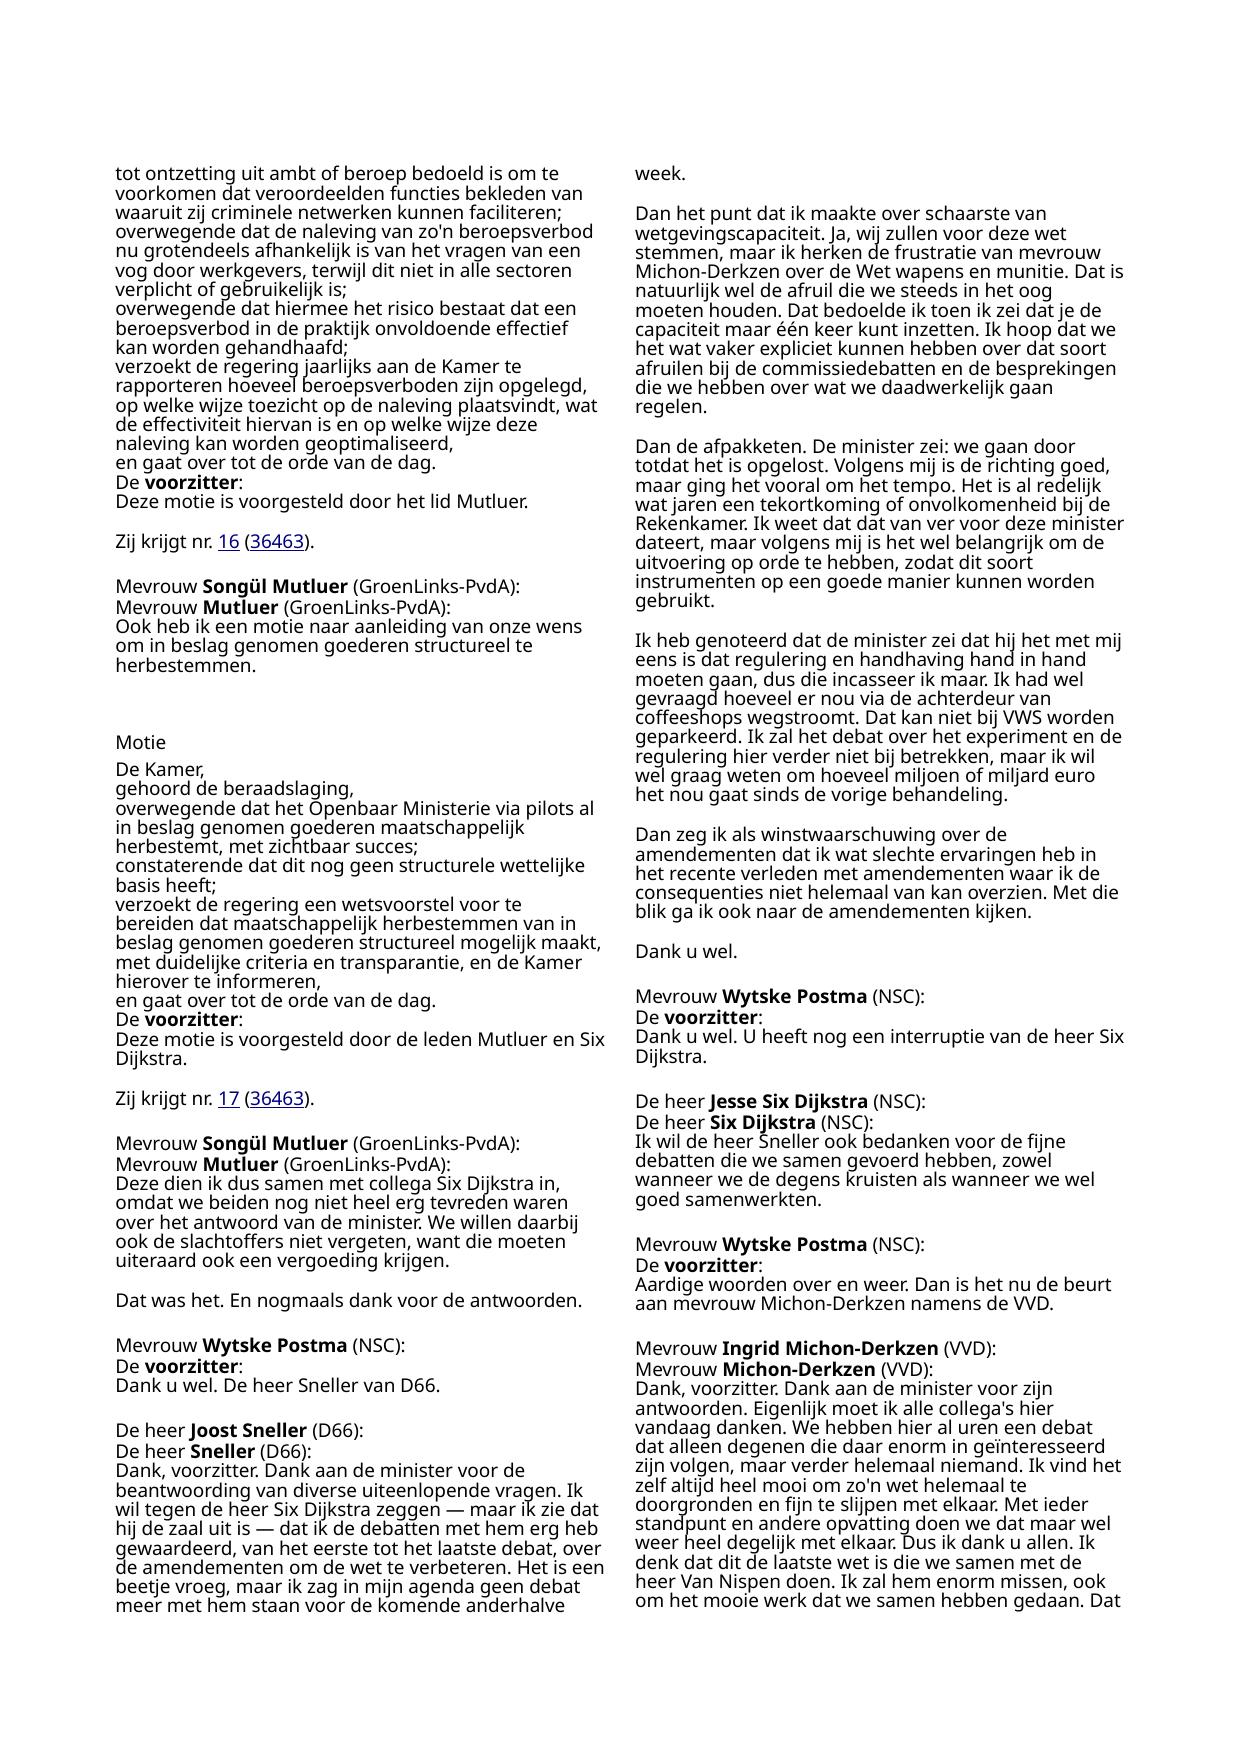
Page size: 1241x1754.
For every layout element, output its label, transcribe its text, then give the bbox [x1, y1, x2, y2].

text De heer Joost Sneller (D66): [115, 1417, 605, 1443]
text Aardige woorden over en weer. Dan is het nu de beurt aan mevrouw Michon-Derkzen namens de VVD. [635, 1276, 1125, 1314]
text Mevrouw Ingrid Michon-Derkzen (VVD): [635, 1335, 1125, 1361]
text tot ontzetting uit ambt of beroep bedoeld is om te voorkomen dat veroordeelden functies bekleden van waaruit zij criminele netwerken kunnen faciliteren; [115, 165, 605, 223]
text De heer Jesse Six Dijkstra (NSC): [635, 1088, 1125, 1114]
text Dank, voorzitter. Dank aan de minister voor zijn antwoorden. Eigenlijk moet ik alle collega's hier vandaag danken. We hebben hier al uren een debat dat alleen degenen die daar enorm in geïnteresseerd zijn volgen, maar verder helemaal niemand. Ik vind het zelf altijd heel mooi om zo'n wet helemaal te doorgronden en fijn te slijpen met elkaar. Met ieder standpunt en andere opvatting doen we dat maar wel weer heel degelijk met elkaar. Dus ik dank u allen. Ik denk dat dit de laatste wet is die we samen met de heer Van Nispen doen. Ik zal hem enorm missen, ook om het mooie werk dat we samen hebben gedaan. Dat [635, 1380, 1125, 1611]
text Mevrouw Michon-Derkzen (VVD): [635, 1361, 1125, 1380]
text week. [635, 165, 1125, 184]
text constaterende dat dit nog geen structurele wettelijke basis heeft; [115, 857, 605, 896]
text De heer Sneller (D66): [115, 1443, 605, 1462]
text De Kamer, [115, 761, 605, 780]
text Mevrouw Songül Mutluer (GroenLinks-PvdA): [115, 573, 605, 599]
text Dank u wel. U heeft nog een interruptie van de heer Six Dijkstra. [635, 1028, 1125, 1067]
text De voorzitter: [635, 1257, 1125, 1276]
text Dank u wel. [635, 943, 1125, 963]
text De voorzitter: [635, 1009, 1125, 1028]
text Deze dien ik dus samen met collega Six Dijkstra in, omdat we beiden nog niet heel erg tevreden waren over het antwoord van de minister. We willen daarbij ook de slachtoffers niet vergeten, want die moeten uiteraard ook een vergoeding krijgen. [115, 1175, 605, 1271]
text Mevrouw Mutluer (GroenLinks-PvdA): [115, 599, 605, 618]
text en gaat over tot de orde van de dag. [115, 992, 605, 1011]
text Dan de afpakketen. De minister zei: we gaan door totdat het is opgelost. Volgens mij is de richting goed, maar ging het vooral om het tempo. Het is al redelijk wat jaren een tekortkoming of onvolkomenheid bij de Rekenkamer. Ik weet dat dat van ver voor deze minister dateert, maar volgens mij is het wel belangrijk om de uitvoering op orde te hebben, zodat dit soort instrumenten op een goede manier kunnen worden gebruikt. [635, 438, 1125, 611]
text verzoekt de regering jaarlijks aan de Kamer te rapporteren hoeveel beroepsverboden zijn opgelegd, op welke wijze toezicht op de naleving plaatsvindt, wat de effectiviteit hiervan is en op welke wijze deze naleving kan worden geoptimaliseerd, [115, 358, 605, 454]
text en gaat over tot de orde van de dag. [115, 454, 605, 474]
text Dan het punt dat ik maakte over schaarste van wetgevingscapaciteit. Ja, wij zullen voor deze wet stemmen, maar ik herken de frustratie van mevrouw Michon-Derkzen over de Wet wapens en munitie. Dat is natuurlijk wel de afruil die we steeds in het oog moeten houden. Dat bedoelde ik toen ik zei dat je de capaciteit maar één keer kunt inzetten. Ik hoop dat we het wat vaker expliciet kunnen hebben over dat soort afruilen bij de commissiedebatten en de besprekingen die we hebben over wat we daadwerkelijk gaan regelen. [635, 205, 1125, 417]
text De heer Six Dijkstra (NSC): [635, 1114, 1125, 1133]
text De voorzitter: [115, 1358, 605, 1377]
text Mevrouw Songül Mutluer (GroenLinks-PvdA): [115, 1130, 605, 1156]
text Deze motie is voorgesteld door het lid Mutluer. [115, 493, 605, 512]
text gehoord de beraadslaging, [115, 780, 605, 799]
text Mevrouw Wytske Postma (NSC): [635, 983, 1125, 1009]
text verzoekt de regering een wetsvoorstel voor te bereiden dat maatschappelijk herbestemmen van in beslag genomen goederen structureel mogelijk maakt, met duidelijke criteria en transparantie, en de Kamer hierover te informeren, [115, 896, 605, 992]
text Ik wil de heer Sneller ook bedanken voor de fijne debatten die we samen gevoerd hebben, zowel wanneer we de degens kruisten als wanneer we wel goed samenwerkten. [635, 1133, 1125, 1210]
text Zij krijgt nr. 17 (36463). [115, 1090, 605, 1109]
text Dan zeg ik als winstwaarschuwing over de amendementen dat ik wat slechte ervaringen heb in het recente verleden met amendementen waar ik de consequenties niet helemaal van kan overzien. Met die blik ga ik ook naar de amendementen kijken. [635, 826, 1125, 923]
text overwegende dat de naleving van zo'n beroepsverbod nu grotendeels afhankelijk is van het vragen van een vog door werkgevers, terwijl dit niet in alle sectoren verplicht of gebruikelijk is; [115, 223, 605, 300]
text De voorzitter: [115, 474, 605, 493]
text Dank, voorzitter. Dank aan de minister voor de beantwoording van diverse uiteenlopende vragen. Ik wil tegen de heer Six Dijkstra zeggen — maar ik zie dat hij de zaal uit is — dat ik de debatten met hem erg heb gewaardeerd, van het eerste tot het laatste debat, over de amendementen om de wet te verbeteren. Het is een beetje vroeg, maar ik zag in mijn agenda geen debat meer met hem staan voor de komende anderhalve [115, 1462, 605, 1617]
text Ook heb ik een motie naar aanleiding van onze wens om in beslag genomen goederen structureel te herbestemmen. [115, 618, 605, 676]
text overwegende dat het Openbaar Ministerie via pilots al in beslag genomen goederen maatschappelijk herbestemt, met zichtbaar succes; [115, 799, 605, 857]
text Deze motie is voorgesteld door de leden Mutluer en Six Dijkstra. [115, 1031, 605, 1069]
text Dank u wel. De heer Sneller van D66. [115, 1377, 605, 1397]
text Zij krijgt nr. 16 (36463). [115, 533, 605, 552]
text De voorzitter: [115, 1011, 605, 1031]
text Motie [115, 729, 605, 755]
text overwegende dat hiermee het risico bestaat dat een beroepsverbod in de praktijk onvoldoende effectief kan worden gehandhaafd; [115, 300, 605, 358]
text Ik heb genoteerd dat de minister zei dat hij het met mij eens is dat regulering en handhaving hand in hand moeten gaan, dus die incasseer ik maar. Ik had wel gevraagd hoeveel er nou via de achterdeur van coffeeshops wegstroomt. Dat kan niet bij VWS worden geparkeerd. Ik zal het debat over het experiment en de regulering hier verder niet bij betrekken, maar ik wil wel graag weten om hoeveel miljoen of miljard euro het nou gaat sinds de vorige behandeling. [635, 632, 1125, 806]
text Mevrouw Mutluer (GroenLinks-PvdA): [115, 1156, 605, 1175]
text Mevrouw Wytske Postma (NSC): [635, 1231, 1125, 1257]
text Mevrouw Wytske Postma (NSC): [115, 1332, 605, 1358]
text Dat was het. En nogmaals dank voor de antwoorden. [115, 1292, 605, 1311]
